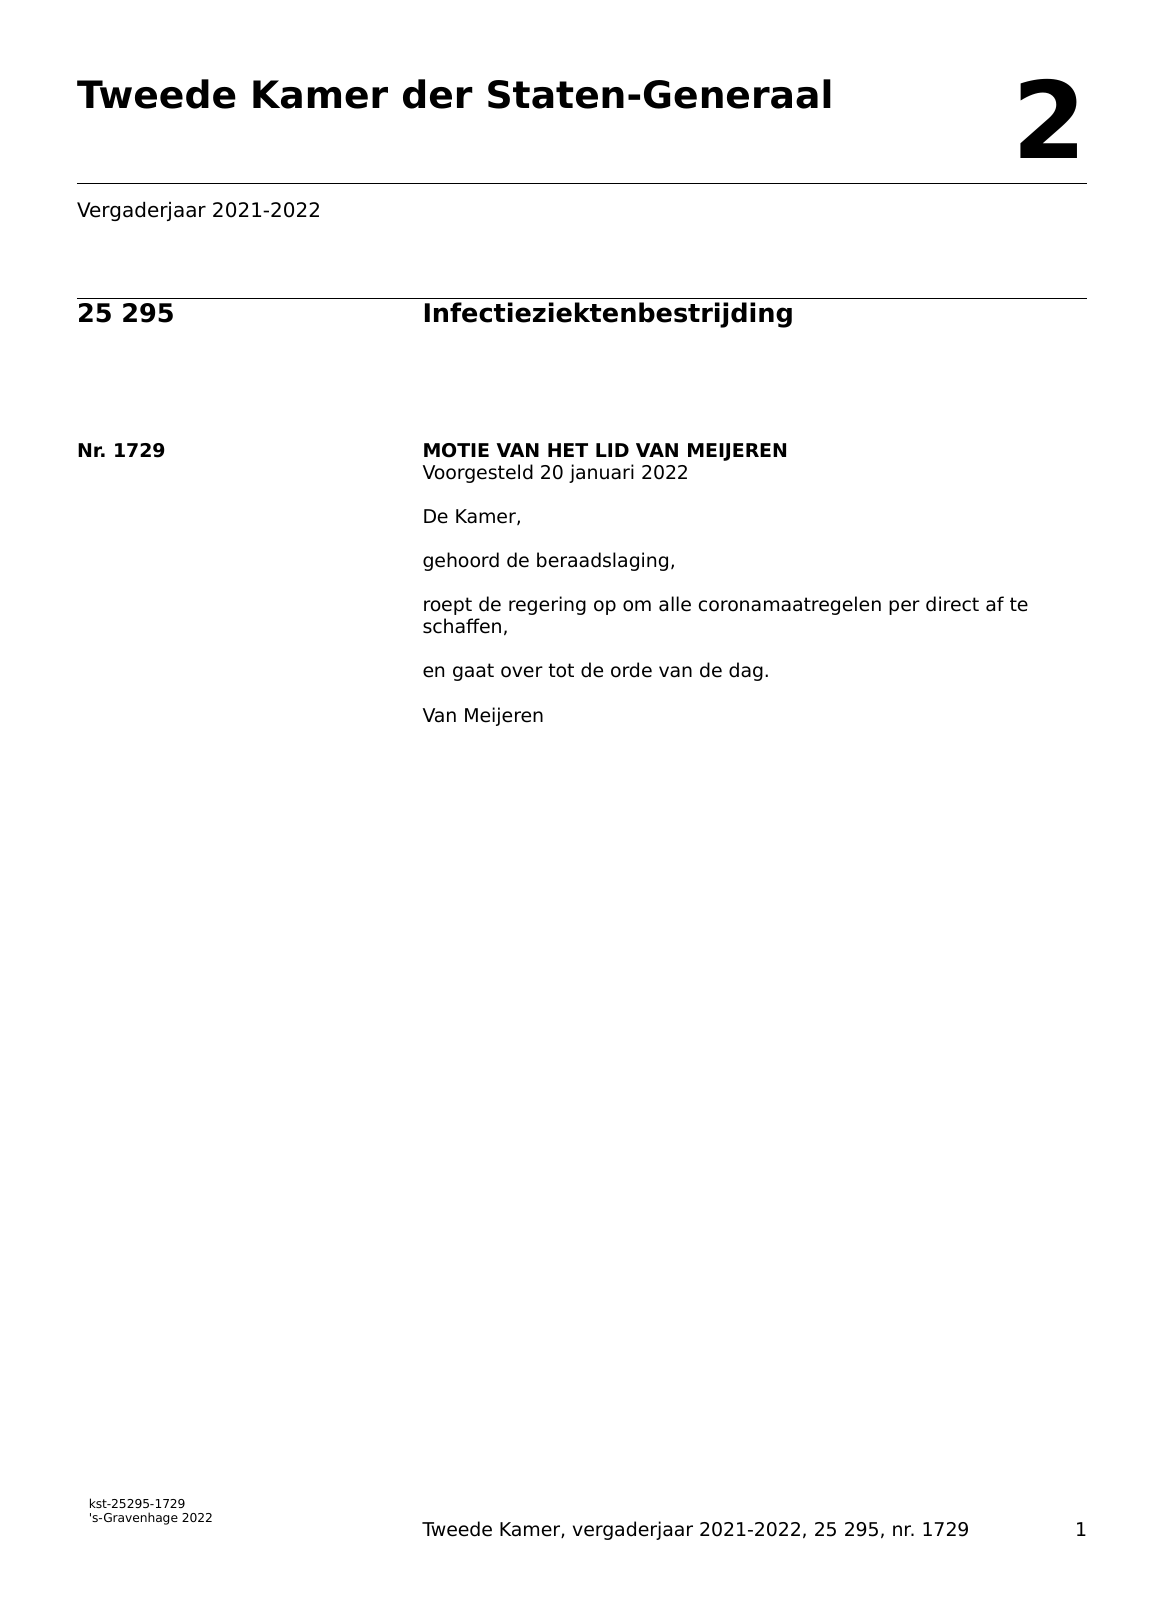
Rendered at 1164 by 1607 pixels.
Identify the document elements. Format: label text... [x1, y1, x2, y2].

table_cell Vergaderjaar 2021-2022 [77, 184, 1087, 298]
text Van Meijeren [422, 704, 1087, 726]
subtitle Nr. 1729 MOTIE VAN HET LID VAN MEIJEREN [77, 440, 1087, 462]
text 's-Gravenhage 2022 [88, 1511, 323, 1525]
text roept de regering op om alle coronamaatregelen per direct af te schaffen, [422, 594, 1087, 638]
text Voorgesteld 20 januari 2022 [422, 462, 1087, 484]
text gehoord de beraadslaging, [422, 550, 1087, 572]
subtitle 25 295 Infectieziektenbestrijding [77, 299, 1087, 329]
text De Kamer, [422, 506, 1087, 528]
text en gaat over tot de orde van de dag. [422, 660, 1087, 682]
table_header 2 [886, 59, 1087, 183]
text kst-25295-1729 [88, 1497, 323, 1511]
table_header Tweede Kamer der Staten-Generaal [77, 59, 886, 183]
